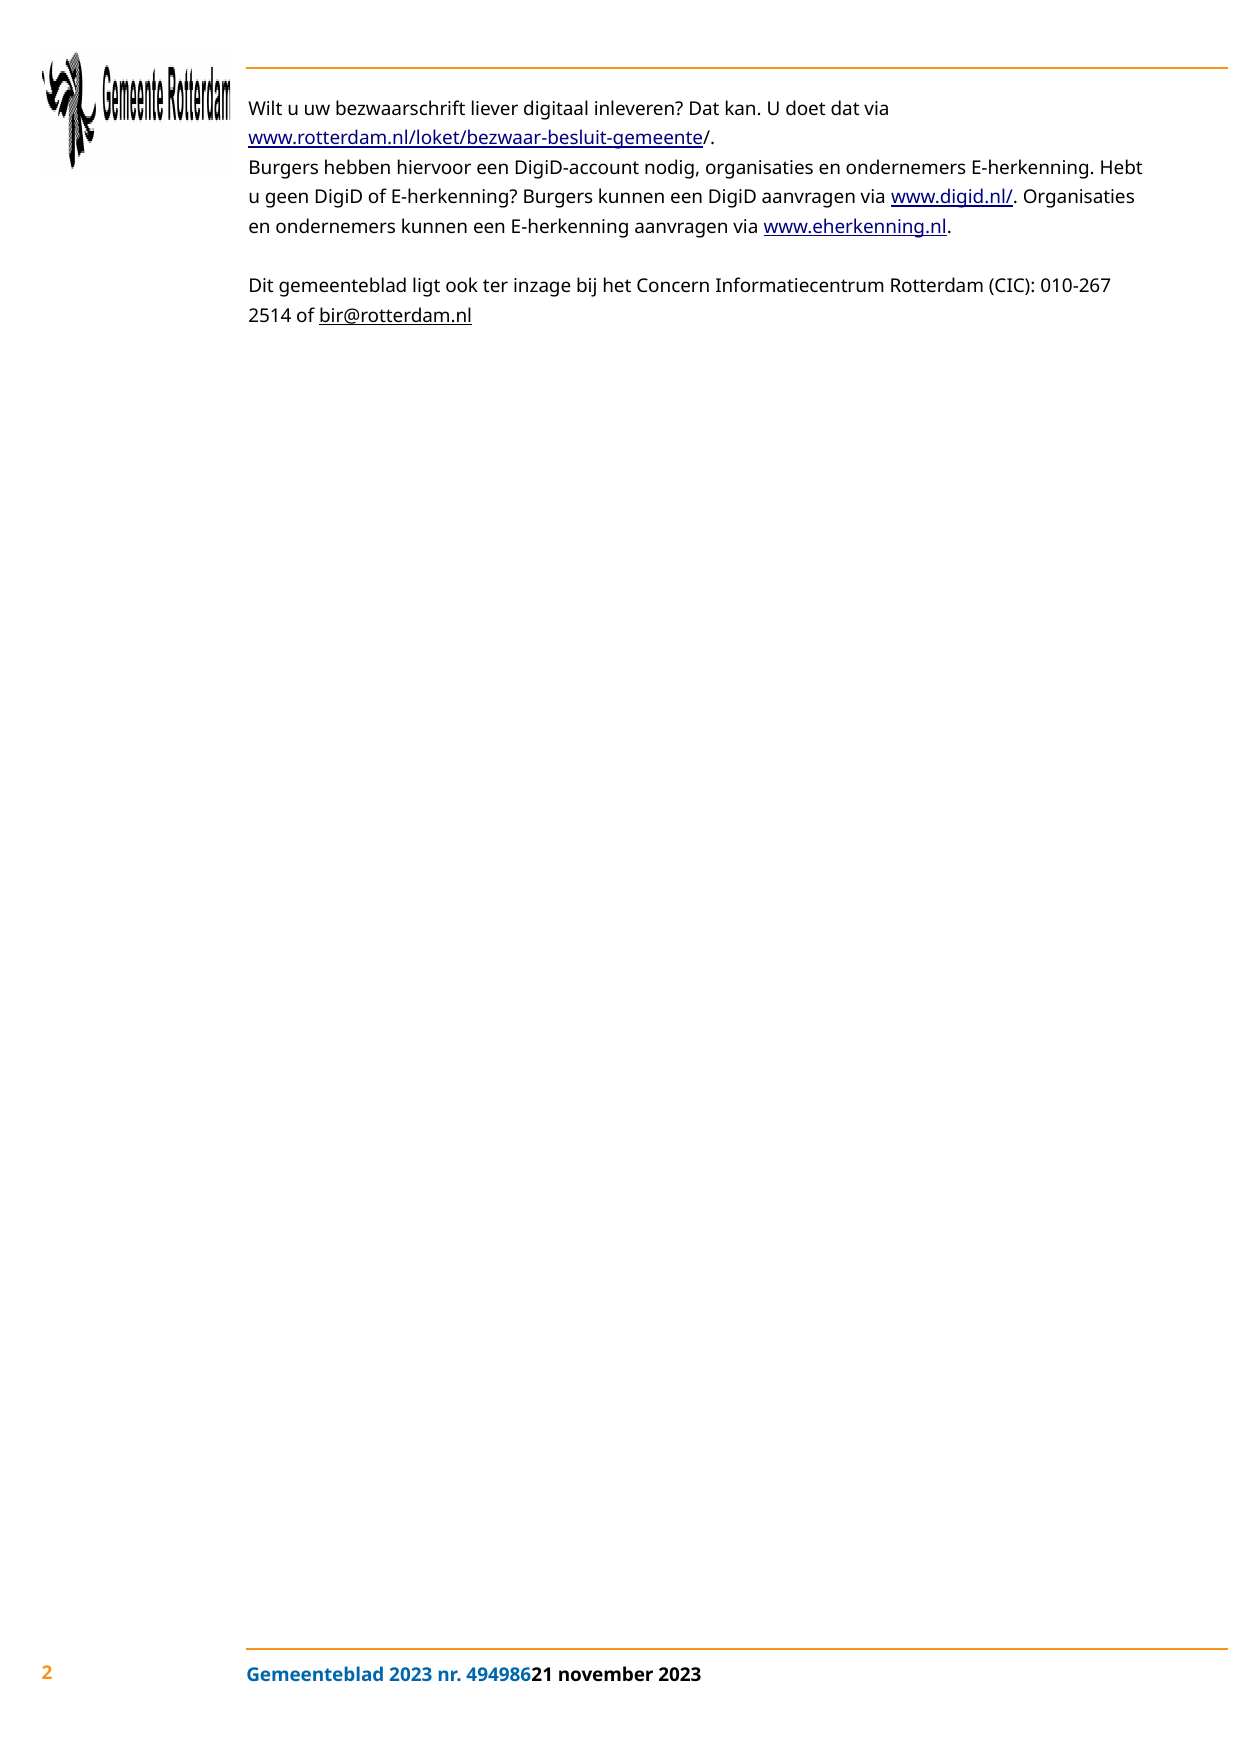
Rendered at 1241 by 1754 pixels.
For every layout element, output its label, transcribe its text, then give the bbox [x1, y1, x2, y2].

text Dit gemeenteblad ligt ook ter inzage bij het Concern Informatiecentrum Rotterdam (CIC): 010-267 2514 of bir@rotterdam.nl [248, 272, 1152, 328]
text Burgers hebben hiervoor een DigiD-account nodig, organisaties en ondernemers E-herkenning. Hebt u geen DigiD of E-herkenning? Burgers kunnen een DigiD aanvragen via www.digid.nl/. Organisaties en ondernemers kunnen een E-herkenning aanvragen via www.eherkenning.nl. [248, 154, 1152, 239]
text Wilt u uw bezwaarschrift liever digitaal inleveren? Dat kan. U doet dat via www.rotterdam.nl/loket/bezwaar-besluit-gemeente/. [248, 95, 1152, 150]
picture [41, 47, 231, 172]
